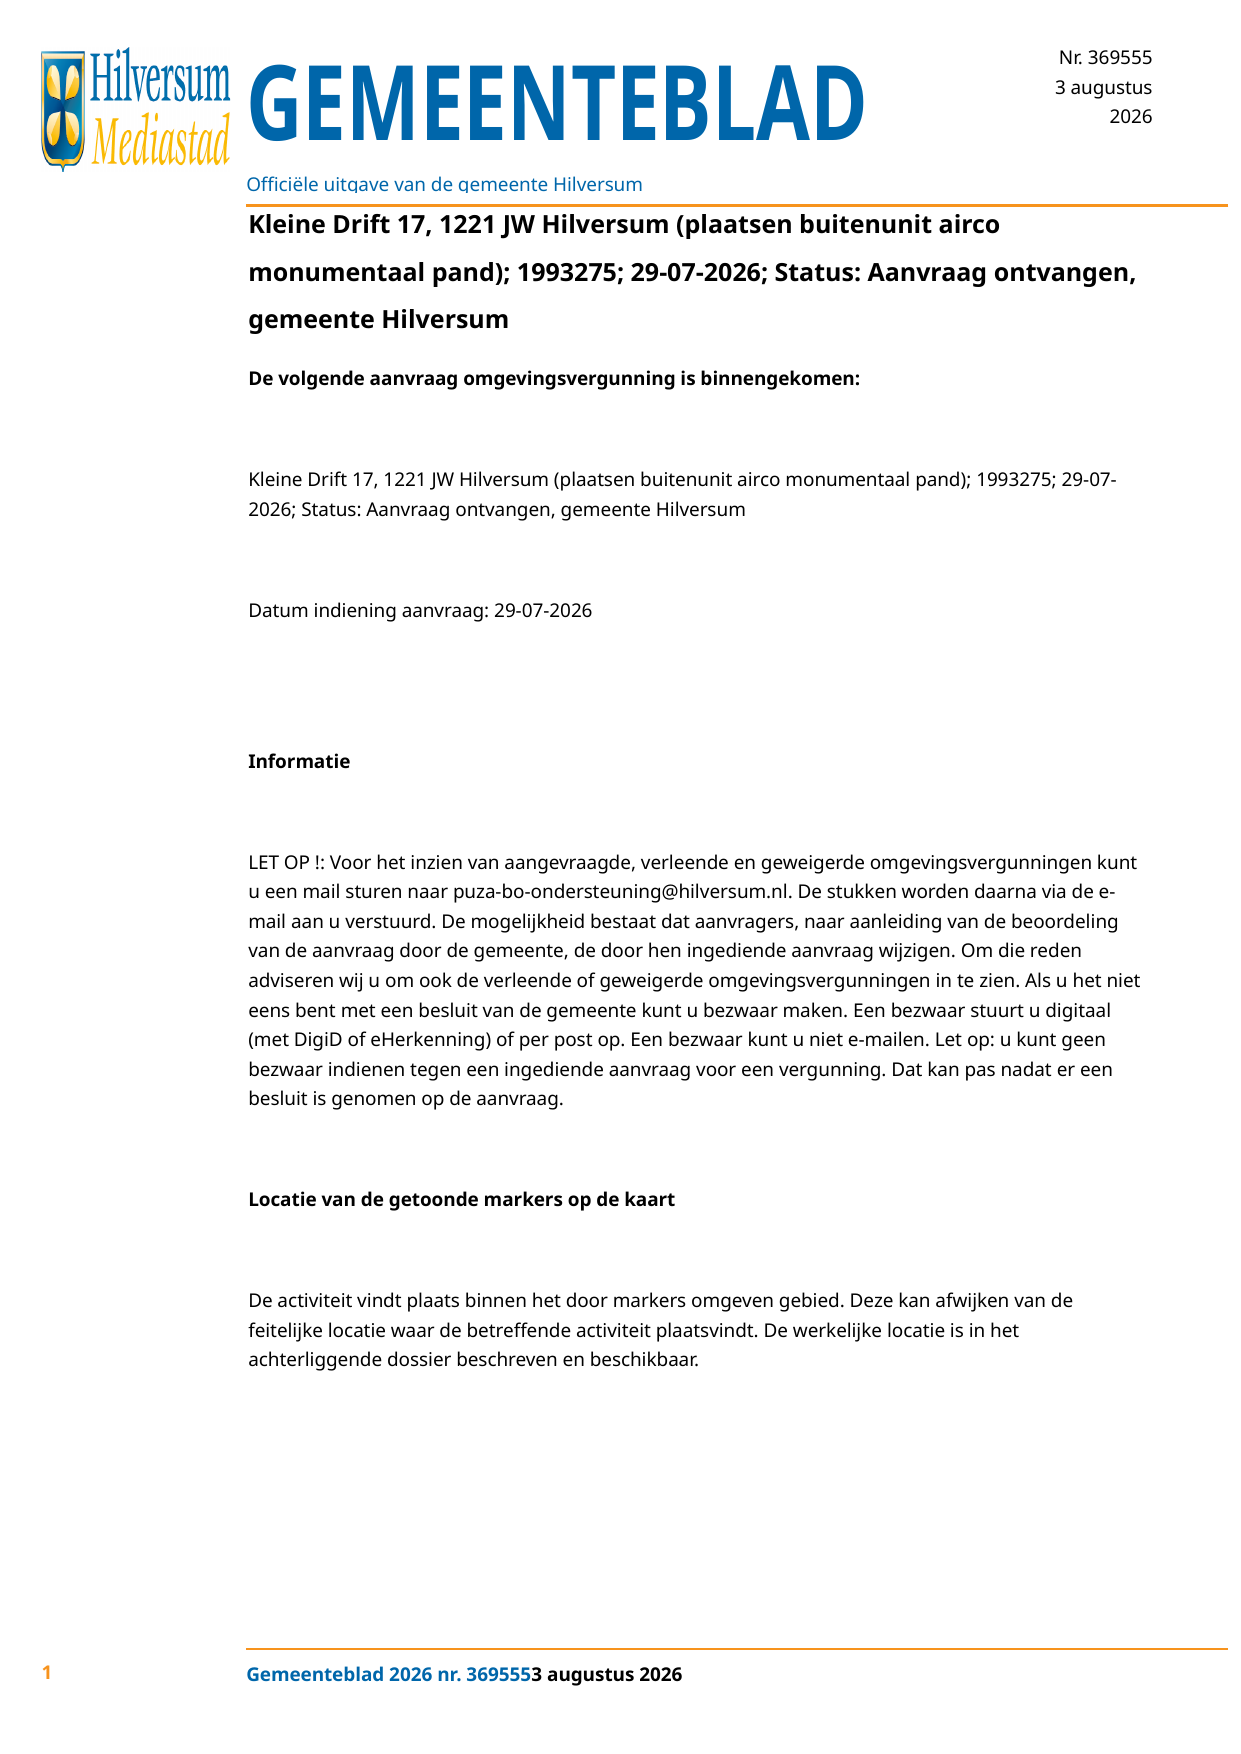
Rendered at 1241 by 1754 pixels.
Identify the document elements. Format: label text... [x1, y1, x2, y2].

text Datum indiening aanvraag: 29-07-2026 [248, 597, 1152, 622]
text LET OP !: Voor het inzien van aangevraagde, verleende en geweigerde omgevingsvergunningen kunt u een mail sturen naar puza-bo-ondersteuning@hilversum.nl. De stukken worden daarna via de e-mail aan u verstuurd. De mogelijkheid bestaat dat aanvragers, naar aanleiding van de beoordeling van de aanvraag door de gemeente, de door hen ingediende aanvraag wijzigen. Om die reden adviseren wij u om ook de verleende of geweigerde omgevingsvergunningen in te zien. Als u het niet eens bent met een besluit van de gemeente kunt u bezwaar maken. Een bezwaar stuurt u digitaal (met DigiD of eHerkenning) of per post op. Een bezwaar kunt u niet e-mailen. Let op: u kunt geen bezwaar indienen tegen een ingediende aanvraag voor een vergunning. Dat kan pas nadat er een besluit is genomen op de aanvraag. [248, 849, 1152, 1111]
text De volgende aanvraag omgevingsvergunning is binnengekomen: [248, 366, 1152, 391]
text Kleine Drift 17, 1221 JW Hilversum (plaatsen buitenunit airco monumentaal pand); 1993275; 29-07-2026; Status: Aanvraag ontvangen, gemeente Hilversum [248, 207, 1152, 336]
text Kleine Drift 17, 1221 JW Hilversum (plaatsen buitenunit airco monumentaal pand); 1993275; 29-07-2026; Status: Aanvraag ontvangen, gemeente Hilversum [248, 466, 1152, 522]
text Locatie van de getoonde markers op de kaart [248, 1186, 1152, 1212]
text De activiteit vindt plaats binnen het door markers omgeven gebied. Deze kan afwijken van de feitelijke locatie waar de betreffende activiteit plaatsvindt. De werkelijke locatie is in het achterliggende dossier beschreven en beschikbaar. [248, 1287, 1152, 1372]
text Informatie [248, 748, 1152, 774]
picture [41, 47, 231, 172]
